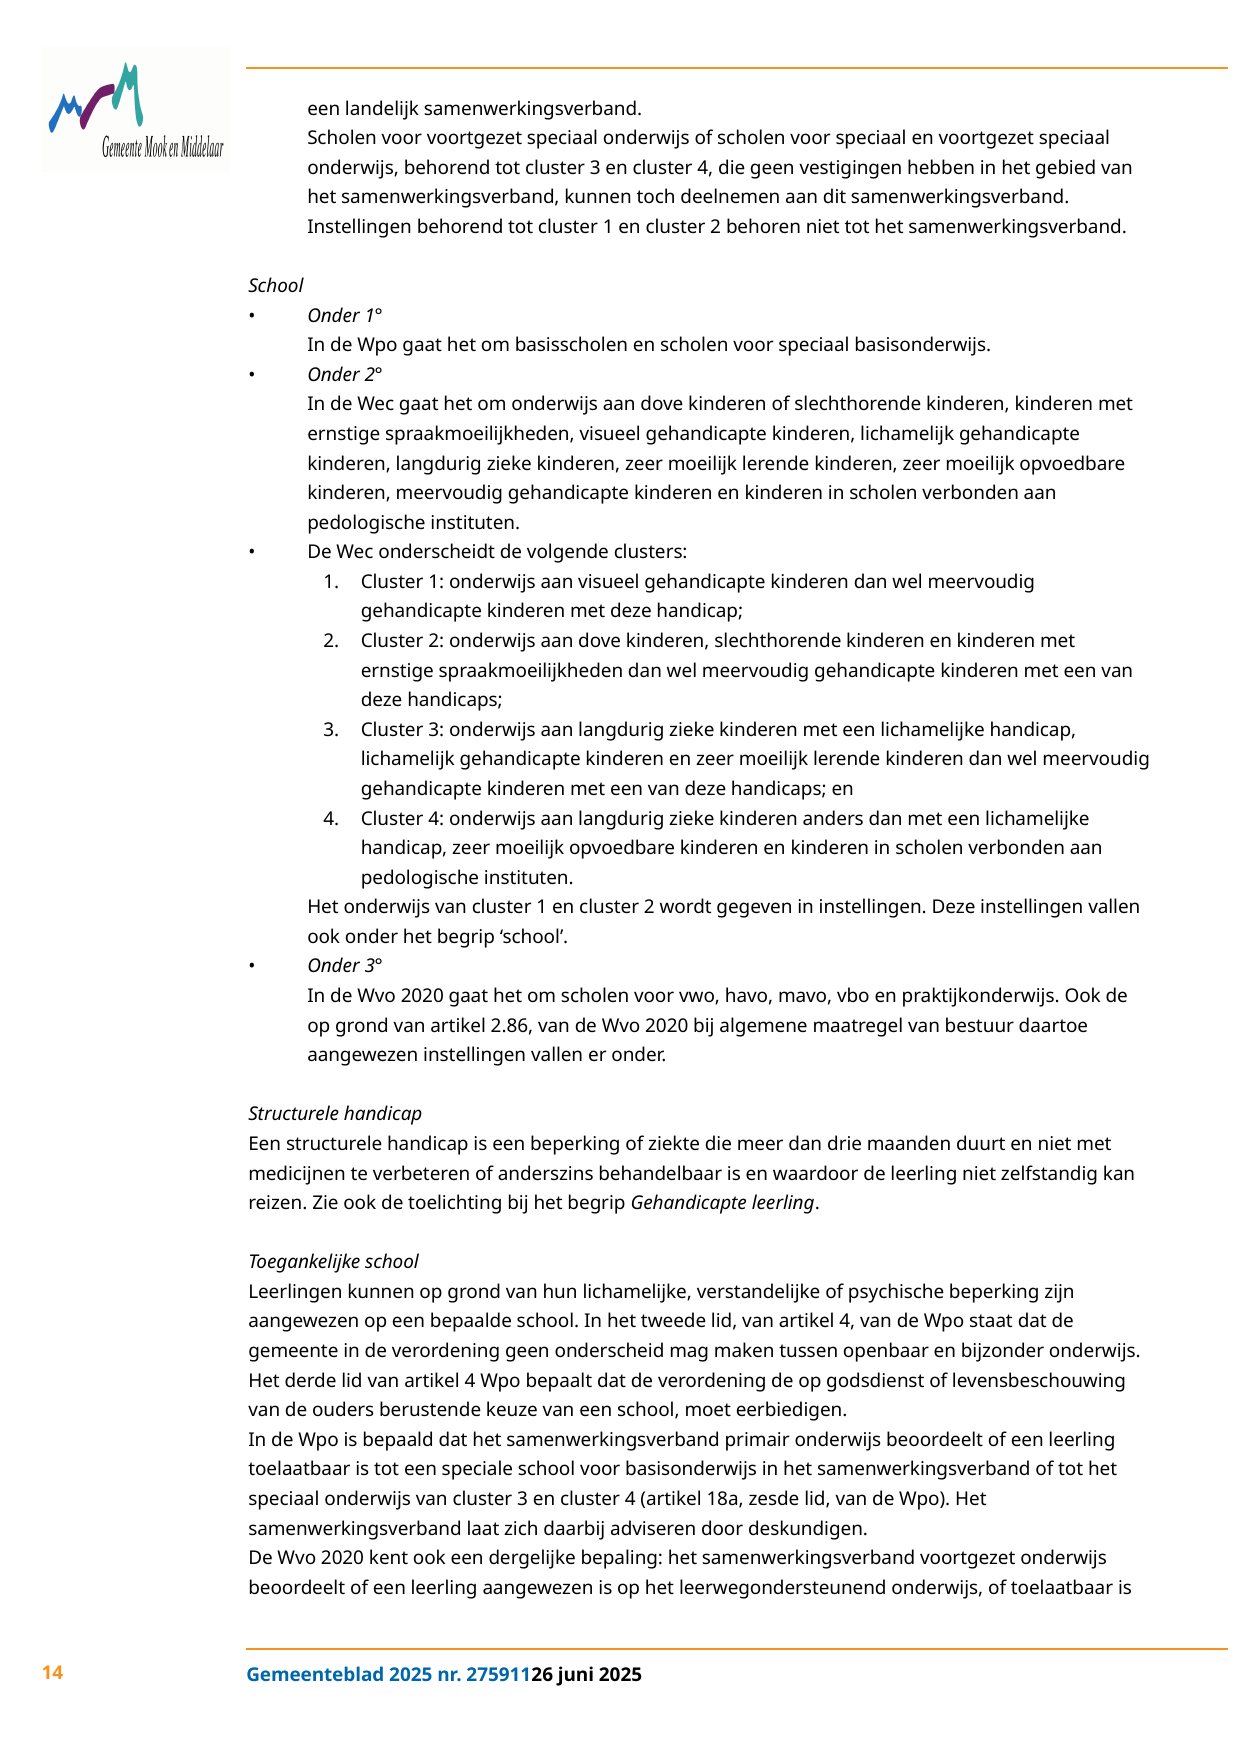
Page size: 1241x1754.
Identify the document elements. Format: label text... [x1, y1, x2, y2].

list een landelijk samenwerkingsverband. [248, 95, 1152, 121]
list De Wec onderscheidt de volgende clusters: [248, 538, 1152, 564]
text In de Wpo is bepaald dat het samenwerkingsverband primair onderwijs beoordeelt of een leerling toelaatbaar is tot een speciale school voor basisonderwijs in het samenwerkingsverband of tot het speciaal onderwijs van cluster 3 en cluster 4 (artikel 18a, zesde lid, van de Wpo). Het samenwerkingsverband laat zich daarbij adviseren door deskundigen. [248, 1426, 1152, 1541]
text Leerlingen kunnen op grond van hun lichamelijke, verstandelijke of psychische beperking zijn aangewezen op een bepaalde school. In het tweede lid, van artikel 4, van de Wpo staat dat de gemeente in de verordening geen onderscheid mag maken tussen openbaar en bijzonder onderwijs. Het derde lid van artikel 4 Wpo bepaalt dat de verordening de op godsdienst of levensbeschouwing van de ouders berustende keuze van een school, moet eerbiedigen. [248, 1278, 1152, 1422]
picture [41, 47, 231, 172]
list In de Wvo 2020 gaat het om scholen voor vwo, havo, mavo, vbo en praktijkonderwijs. Ook de op grond van artikel 2.86, van de Wvo 2020 bij algemene maatregel van bestuur daartoe aangewezen instellingen vallen er onder. [248, 982, 1152, 1067]
text De Wvo 2020 kent ook een dergelijke bepaling: het samenwerkingsverband voortgezet onderwijs beoordeelt of een leerling aangewezen is op het leerwegondersteunend onderwijs, of toelaatbaar is [248, 1544, 1152, 1600]
list Cluster 1: onderwijs aan visueel gehandicapte kinderen dan wel meervoudig gehandicapte kinderen met deze handicap; [323, 568, 1152, 623]
list Cluster 2: onderwijs aan dove kinderen, slechthorende kinderen en kinderen met ernstige spraakmoeilijkheden dan wel meervoudig gehandicapte kinderen met een van deze handicaps; [323, 627, 1152, 712]
list In de Wpo gaat het om basisscholen en scholen voor speciaal basisonderwijs. [248, 331, 1152, 357]
list Onder 2° [248, 361, 1152, 387]
text Structurele handicap [248, 1101, 1152, 1126]
list Instellingen behorend tot cluster 1 en cluster 2 behoren niet tot het samenwerkingsverband. [248, 213, 1152, 239]
text Toegankelijke school [248, 1248, 1152, 1274]
list Het onderwijs van cluster 1 en cluster 2 wordt gegeven in instellingen. Deze instellingen vallen ook onder het begrip ‘school’. [248, 893, 1152, 949]
list Cluster 3: onderwijs aan langdurig zieke kinderen met een lichamelijke handicap, lichamelijk gehandicapte kinderen en zeer moeilijk lerende kinderen dan wel meervoudig gehandicapte kinderen met een van deze handicaps; en [323, 716, 1152, 801]
text School [248, 272, 1152, 298]
list Scholen voor voortgezet speciaal onderwijs of scholen voor speciaal en voortgezet speciaal onderwijs, behorend tot cluster 3 en cluster 4, die geen vestigingen hebben in het gebied van het samenwerkingsverband, kunnen toch deelnemen aan dit samenwerkingsverband. [248, 124, 1152, 209]
list Onder 3° [248, 953, 1152, 978]
list Cluster 4: onderwijs aan langdurig zieke kinderen anders dan met een lichamelijke handicap, zeer moeilijk opvoedbare kinderen en kinderen in scholen verbonden aan pedologische instituten. [323, 805, 1152, 890]
list Onder 1° [248, 302, 1152, 328]
text Een structurele handicap is een beperking of ziekte die meer dan drie maanden duurt en niet met medicijnen te verbeteren of anderszins behandelbaar is en waardoor de leerling niet zelfstandig kan reizen. Zie ook de toelichting bij het begrip Gehandicapte leerling. [248, 1130, 1152, 1215]
list In de Wec gaat het om onderwijs aan dove kinderen of slechthorende kinderen, kinderen met ernstige spraakmoeilijkheden, visueel gehandicapte kinderen, lichamelijk gehandicapte kinderen, langdurig zieke kinderen, zeer moeilijk lerende kinderen, zeer moeilijk opvoedbare kinderen, meervoudig gehandicapte kinderen en kinderen in scholen verbonden aan pedologische instituten. [248, 391, 1152, 535]
